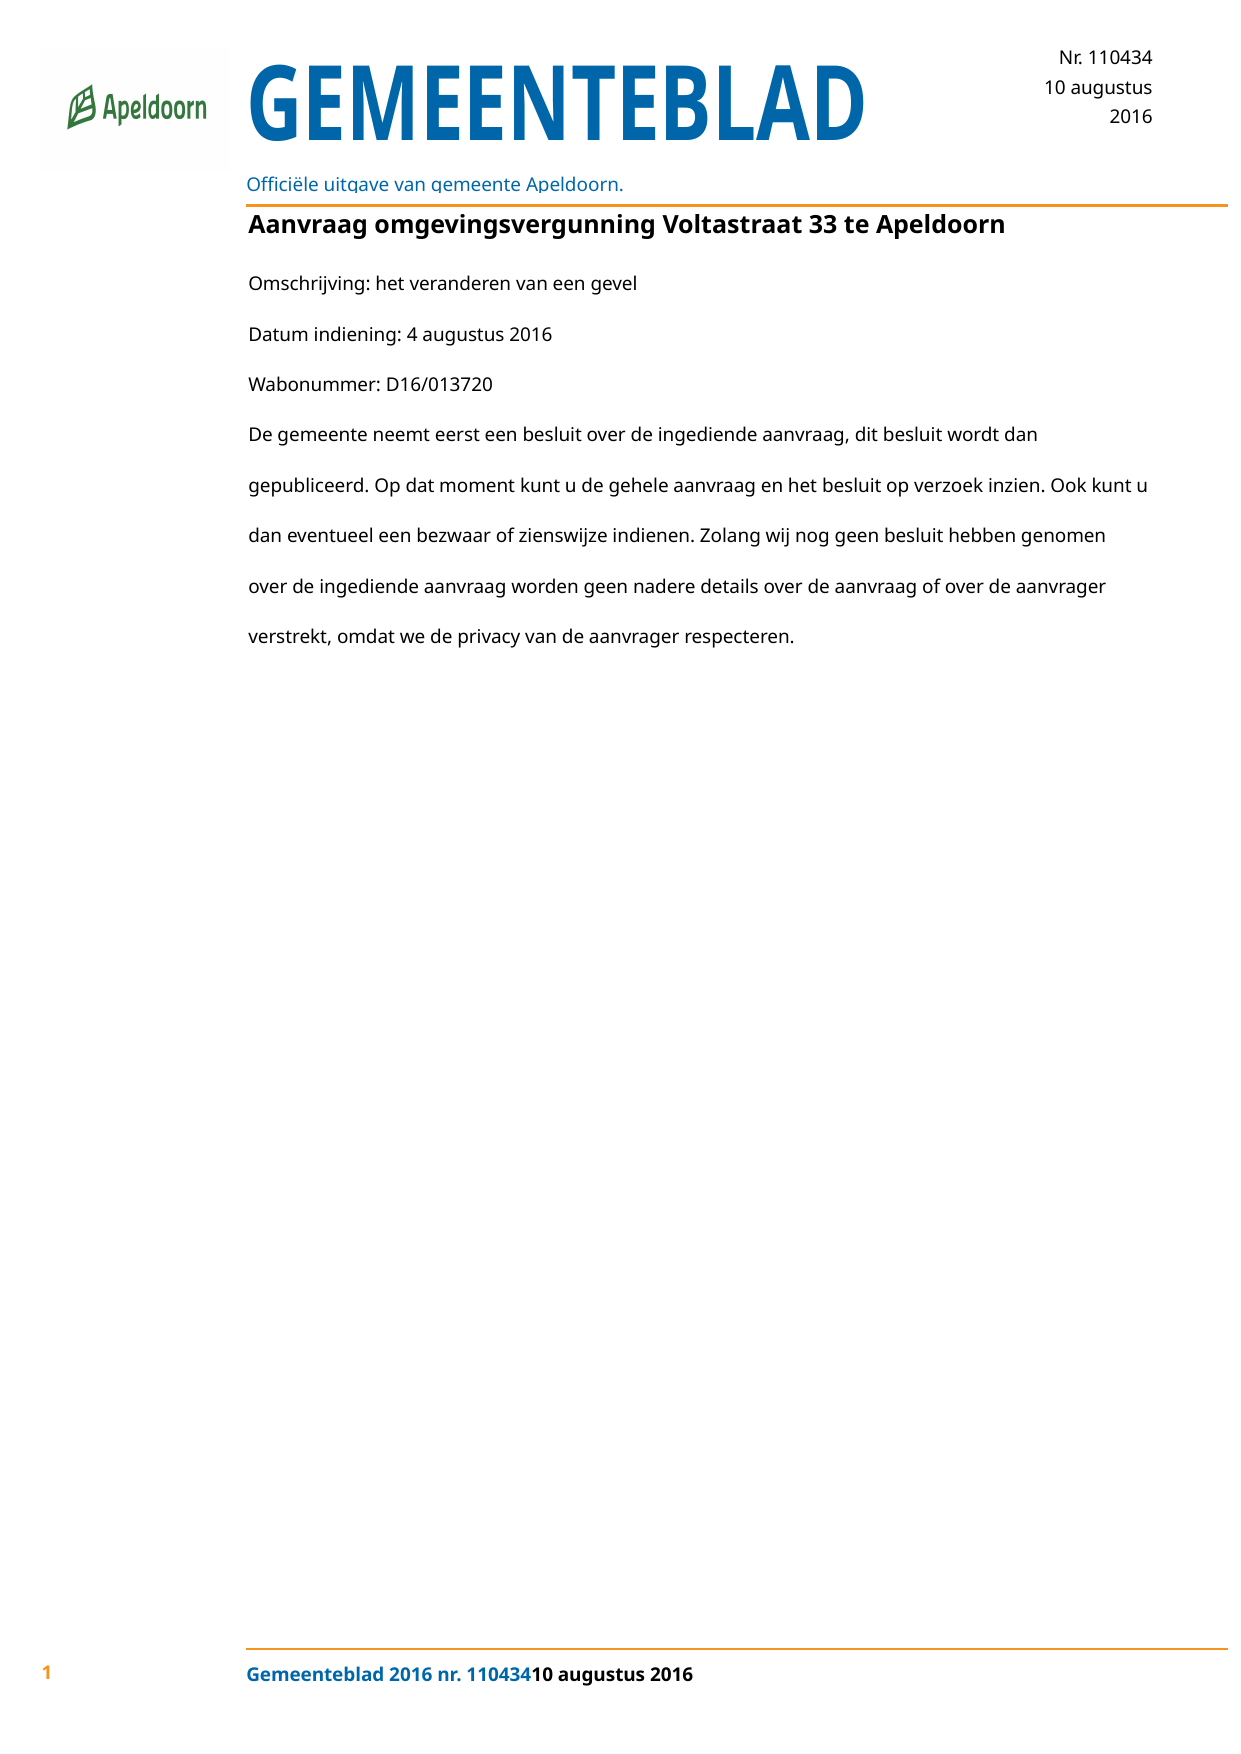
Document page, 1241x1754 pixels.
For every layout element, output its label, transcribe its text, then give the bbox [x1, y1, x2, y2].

text Wabonummer: D16/013720 [248, 371, 1152, 397]
text gepubliceerd. Op dat moment kunt u de gehele aanvraag en het besluit op verzoek inzien. Ook kunt u [248, 472, 1152, 498]
text verstrekt, omdat we de privacy van de aanvrager respecteren. [248, 623, 1152, 649]
text Aanvraag omgevingsvergunning Voltastraat 33 te Apeldoorn [248, 207, 1152, 241]
text over de ingediende aanvraag worden geen nadere details over de aanvraag of over de aanvrager [248, 573, 1152, 598]
picture [41, 47, 231, 172]
text Datum indiening: 4 augustus 2016 [248, 321, 1152, 346]
text Omschrijving: het veranderen van een gevel [248, 270, 1152, 296]
text dan eventueel een bezwaar of zienswijze indienen. Zolang wij nog geen besluit hebben genomen [248, 522, 1152, 548]
text De gemeente neemt eerst een besluit over de ingediende aanvraag, dit besluit wordt dan [248, 422, 1152, 447]
